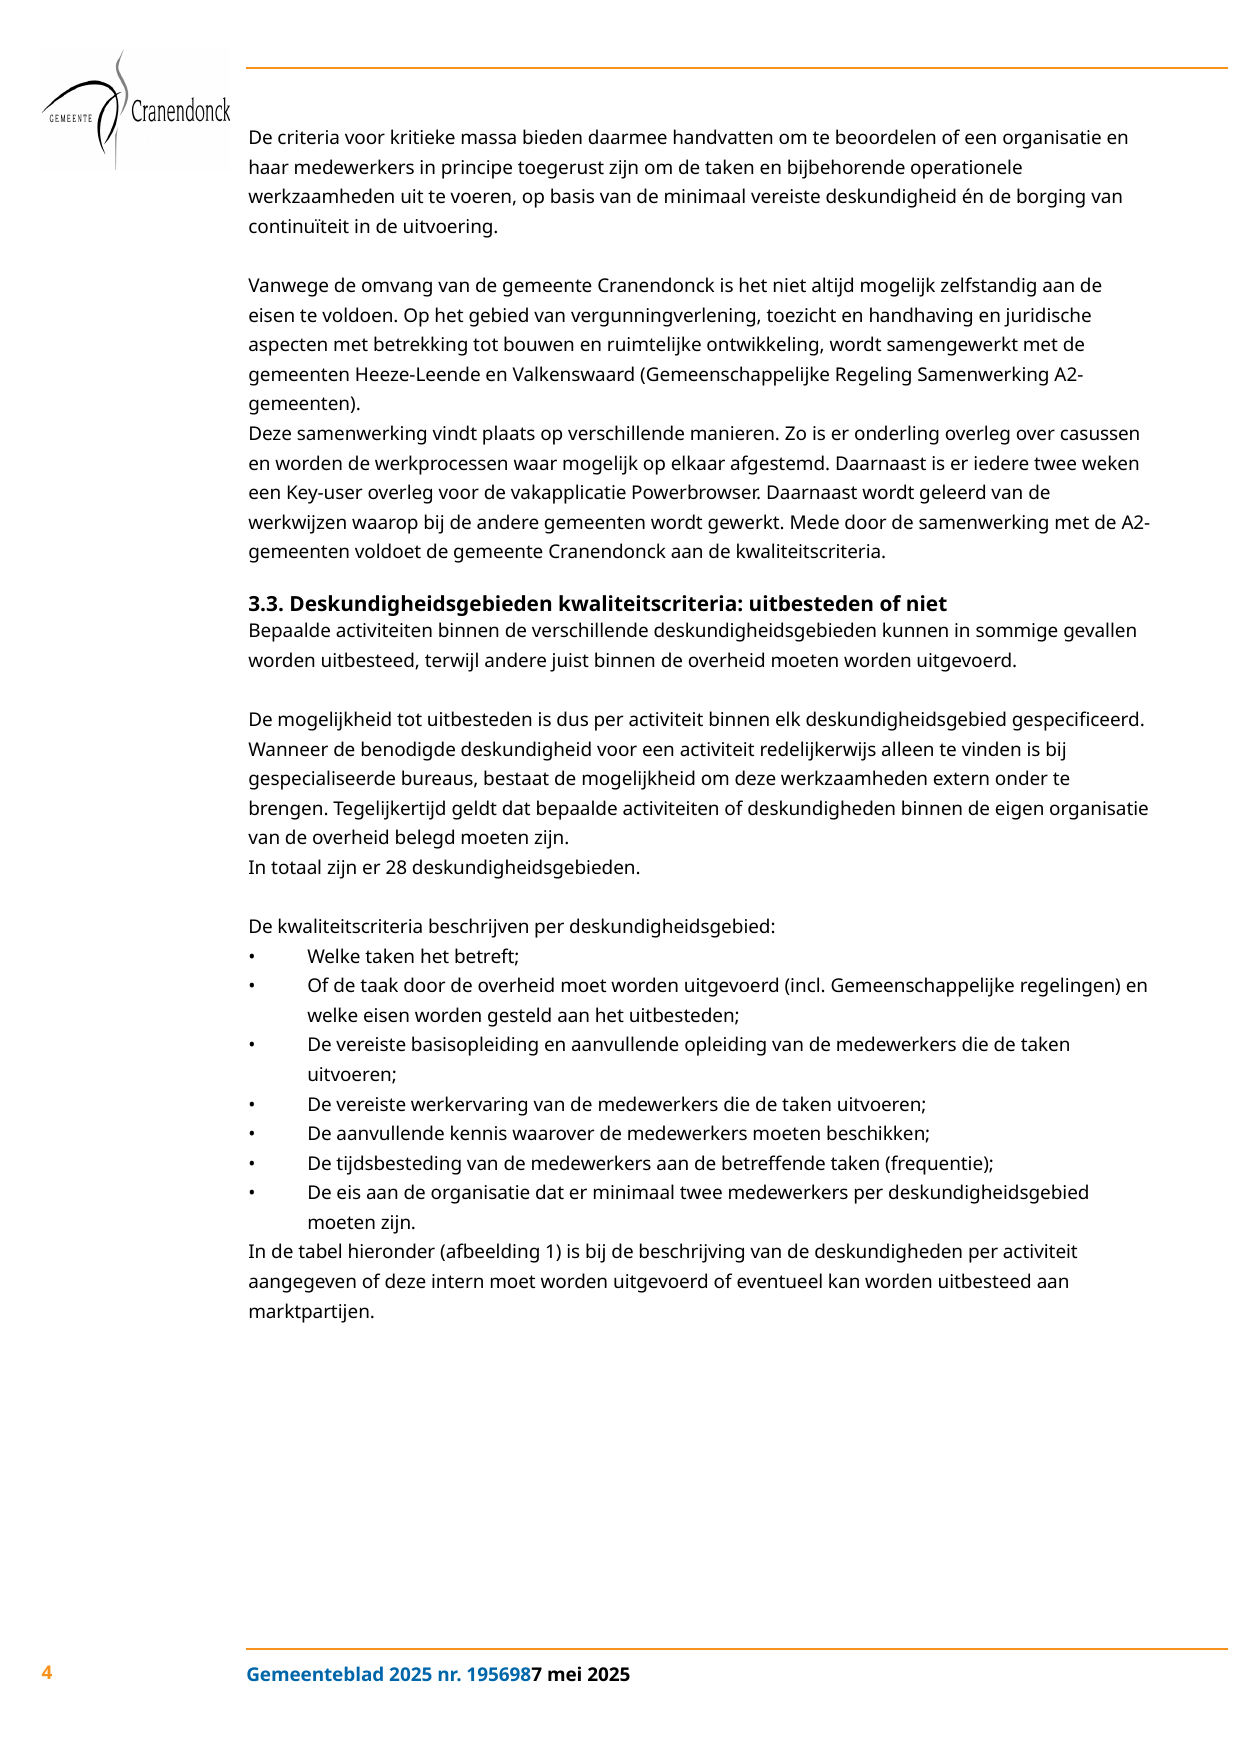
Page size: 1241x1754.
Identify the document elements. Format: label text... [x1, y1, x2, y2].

text Deze samenwerking vindt plaats op verschillende manieren. Zo is er onderling overleg over casussen en worden de werkprocessen waar mogelijk op elkaar afgestemd. Daarnaast is er iedere twee weken een Key-user overleg voor de vakapplicatie Powerbrowser. Daarnaast wordt geleerd van de werkwijzen waarop bij de andere gemeenten wordt gewerkt. Mede door de samenwerking met de A2-gemeenten voldoet de gemeente Cranendonck aan de kwaliteitscriteria. [248, 420, 1152, 564]
text In totaal zijn er 28 deskundigheidsgebieden. [248, 854, 1152, 880]
text 3.3. Deskundigheidsgebieden kwaliteitscriteria: uitbesteden of niet [248, 589, 1152, 617]
picture [41, 47, 231, 172]
text De kwaliteitscriteria beschrijven per deskundigheidsgebied: [248, 913, 1152, 939]
text Bepaalde activiteiten binnen de verschillende deskundigheidsgebieden kunnen in sommige gevallen worden uitbesteed, terwijl andere juist binnen de overheid moeten worden uitgevoerd. [248, 617, 1152, 673]
list De vereiste werkervaring van de medewerkers die de taken uitvoeren; [248, 1091, 1152, 1116]
list De aanvullende kennis waarover de medewerkers moeten beschikken; [248, 1120, 1152, 1146]
text De criteria voor kritieke massa bieden daarmee handvatten om te beoordelen of een organisatie en haar medewerkers in principe toegerust zijn om de taken en bijbehorende operationele werkzaamheden uit te voeren, op basis van de minimaal vereiste deskundigheid én de borging van continuïteit in de uitvoering. [248, 124, 1152, 239]
list Of de taak door de overheid moet worden uitgevoerd (incl. Gemeenschappelijke regelingen) en welke eisen worden gesteld aan het uitbesteden; [248, 972, 1152, 1028]
text De mogelijkheid tot uitbesteden is dus per activiteit binnen elk deskundigheidsgebied gespecificeerd. Wanneer de benodigde deskundigheid voor een activiteit redelijkerwijs alleen te vinden is bij gespecialiseerde bureaus, bestaat de mogelijkheid om deze werkzaamheden extern onder te brengen. Tegelijkertijd geldt dat bepaalde activiteiten of deskundigheden binnen de eigen organisatie van de overheid belegd moeten zijn. [248, 706, 1152, 850]
text In de tabel hieronder (afbeelding 1) is bij de beschrijving van de deskundigheden per activiteit aangegeven of deze intern moet worden uitgevoerd of eventueel kan worden uitbesteed aan marktpartijen. [248, 1239, 1152, 1323]
text Vanwege de omvang van de gemeente Cranendonck is het niet altijd mogelijk zelfstandig aan de eisen te voldoen. Op het gebied van vergunningverlening, toezicht en handhaving en juridische aspecten met betrekking tot bouwen en ruimtelijke ontwikkeling, wordt samengewerkt met de gemeenten Heeze-Leende en Valkenswaard (Gemeenschappelijke Regeling Samenwerking A2-gemeenten). [248, 272, 1152, 416]
list De tijdsbesteding van de medewerkers aan de betreffende taken (frequentie); [248, 1150, 1152, 1176]
list De vereiste basisopleiding en aanvullende opleiding van de medewerkers die de taken uitvoeren; [248, 1032, 1152, 1087]
list De eis aan de organisatie dat er minimaal twee medewerkers per deskundigheidsgebied moeten zijn. [248, 1179, 1152, 1235]
list Welke taken het betreft; [248, 943, 1152, 968]
